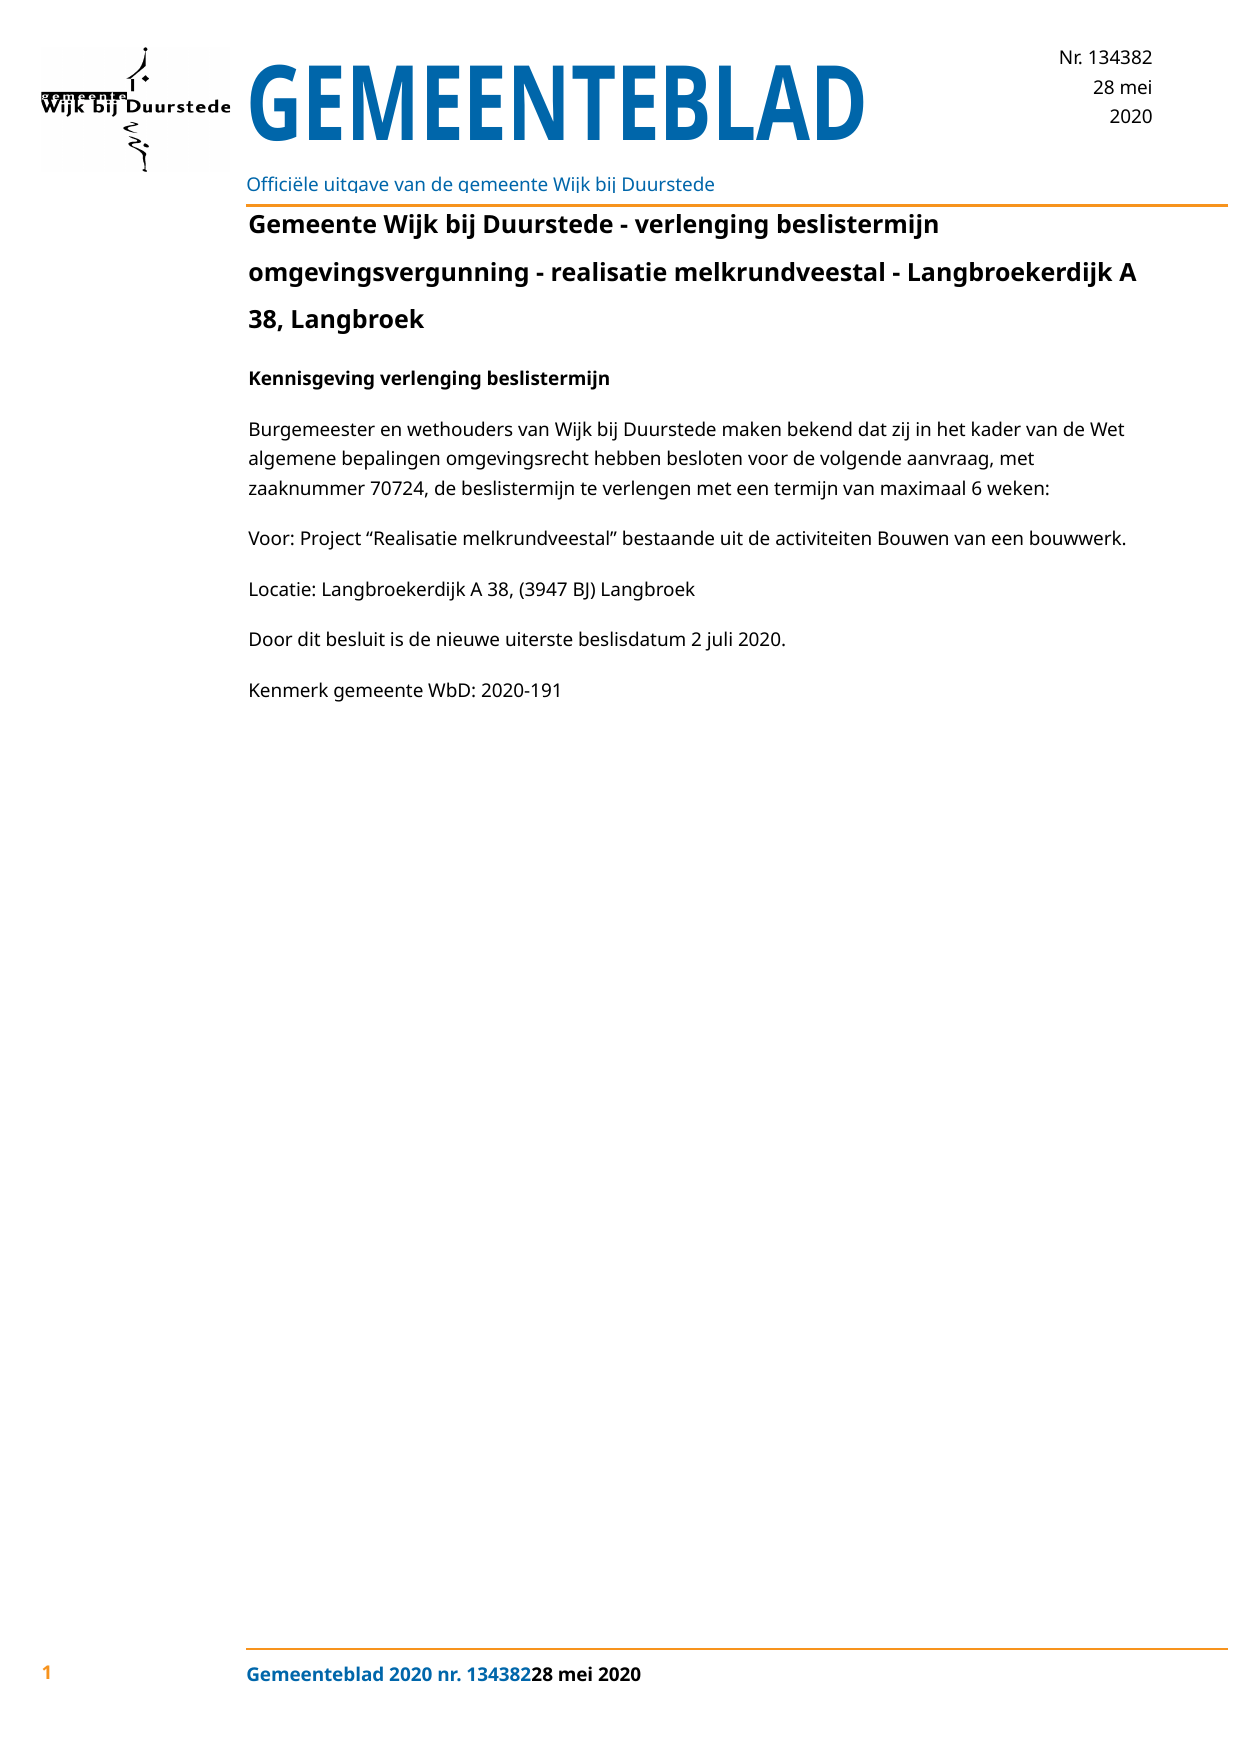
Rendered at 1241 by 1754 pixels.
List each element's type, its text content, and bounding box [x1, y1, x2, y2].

text Voor: Project “Realisatie melkrundveestal” bestaande uit de activiteiten Bouwen van een bouwwerk. [248, 526, 1152, 551]
text Burgemeester en wethouders van Wijk bij Duurstede maken bekend dat zij in het kader van de Wet algemene bepalingen omgevingsrecht hebben besloten voor de volgende aanvraag, met zaaknummer 70724, de beslistermijn te verlengen met een termijn van maximaal 6 weken: [248, 416, 1152, 501]
text Locatie: Langbroekerdijk A 38, (3947 BJ) Langbroek [248, 576, 1152, 602]
text Door dit besluit is de nieuwe uiterste beslisdatum 2 juli 2020. [248, 626, 1152, 652]
picture [41, 47, 231, 172]
text Kenmerk gemeente WbD: 2020-191 [248, 677, 1152, 702]
text Kennisgeving verlenging beslistermijn [248, 366, 1152, 391]
text Gemeente Wijk bij Duurstede - verlenging beslistermijn omgevingsvergunning - realisatie melkrundveestal - Langbroekerdijk A 38, Langbroek [248, 207, 1152, 336]
